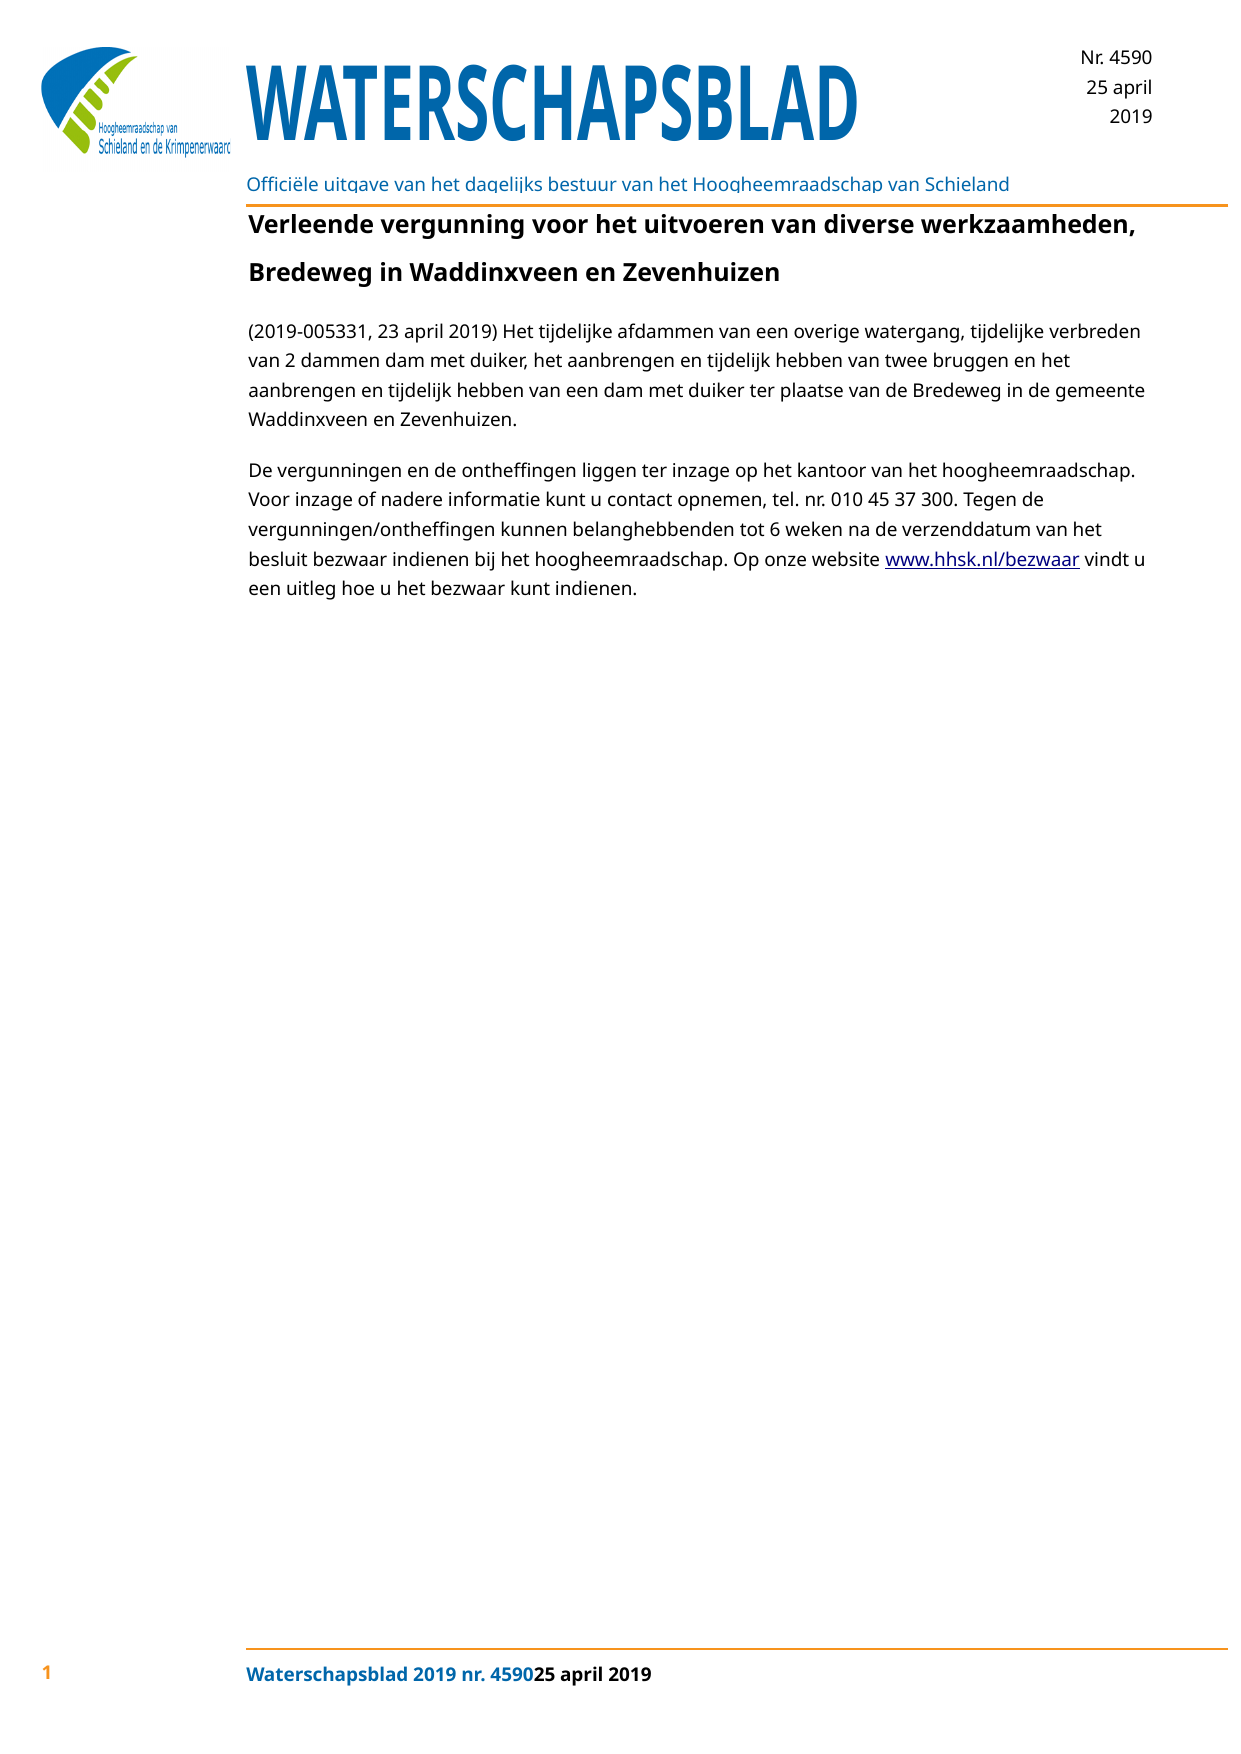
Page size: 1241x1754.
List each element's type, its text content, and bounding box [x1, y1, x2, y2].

text De vergunningen en de ontheffingen liggen ter inzage op het kantoor van het hoogheemraadschap. Voor inzage of nadere informatie kunt u contact opnemen, tel. nr. 010 45 37 300. Tegen de vergunningen/ontheffingen kunnen belanghebbenden tot 6 weken na de verzenddatum van het besluit bezwaar indienen bij het hoogheemraadschap. Op onze website www.hhsk.nl/bezwaar vindt u een uitleg hoe u het bezwaar kunt indienen. [248, 457, 1152, 601]
text Verleende vergunning voor het uitvoeren van diverse werkzaamheden, Bredeweg in Waddinxveen en Zevenhuizen [248, 207, 1152, 288]
text (2019-005331, 23 april 2019) Het tijdelijke afdammen van een overige watergang, tijdelijke verbreden van 2 dammen dam met duiker, het aanbrengen en tijdelijk hebben van twee bruggen en het aanbrengen en tijdelijk hebben van een dam met duiker ter plaatse van de Bredeweg in de gemeente Waddinxveen en Zevenhuizen. [248, 318, 1152, 432]
picture [41, 47, 231, 172]
